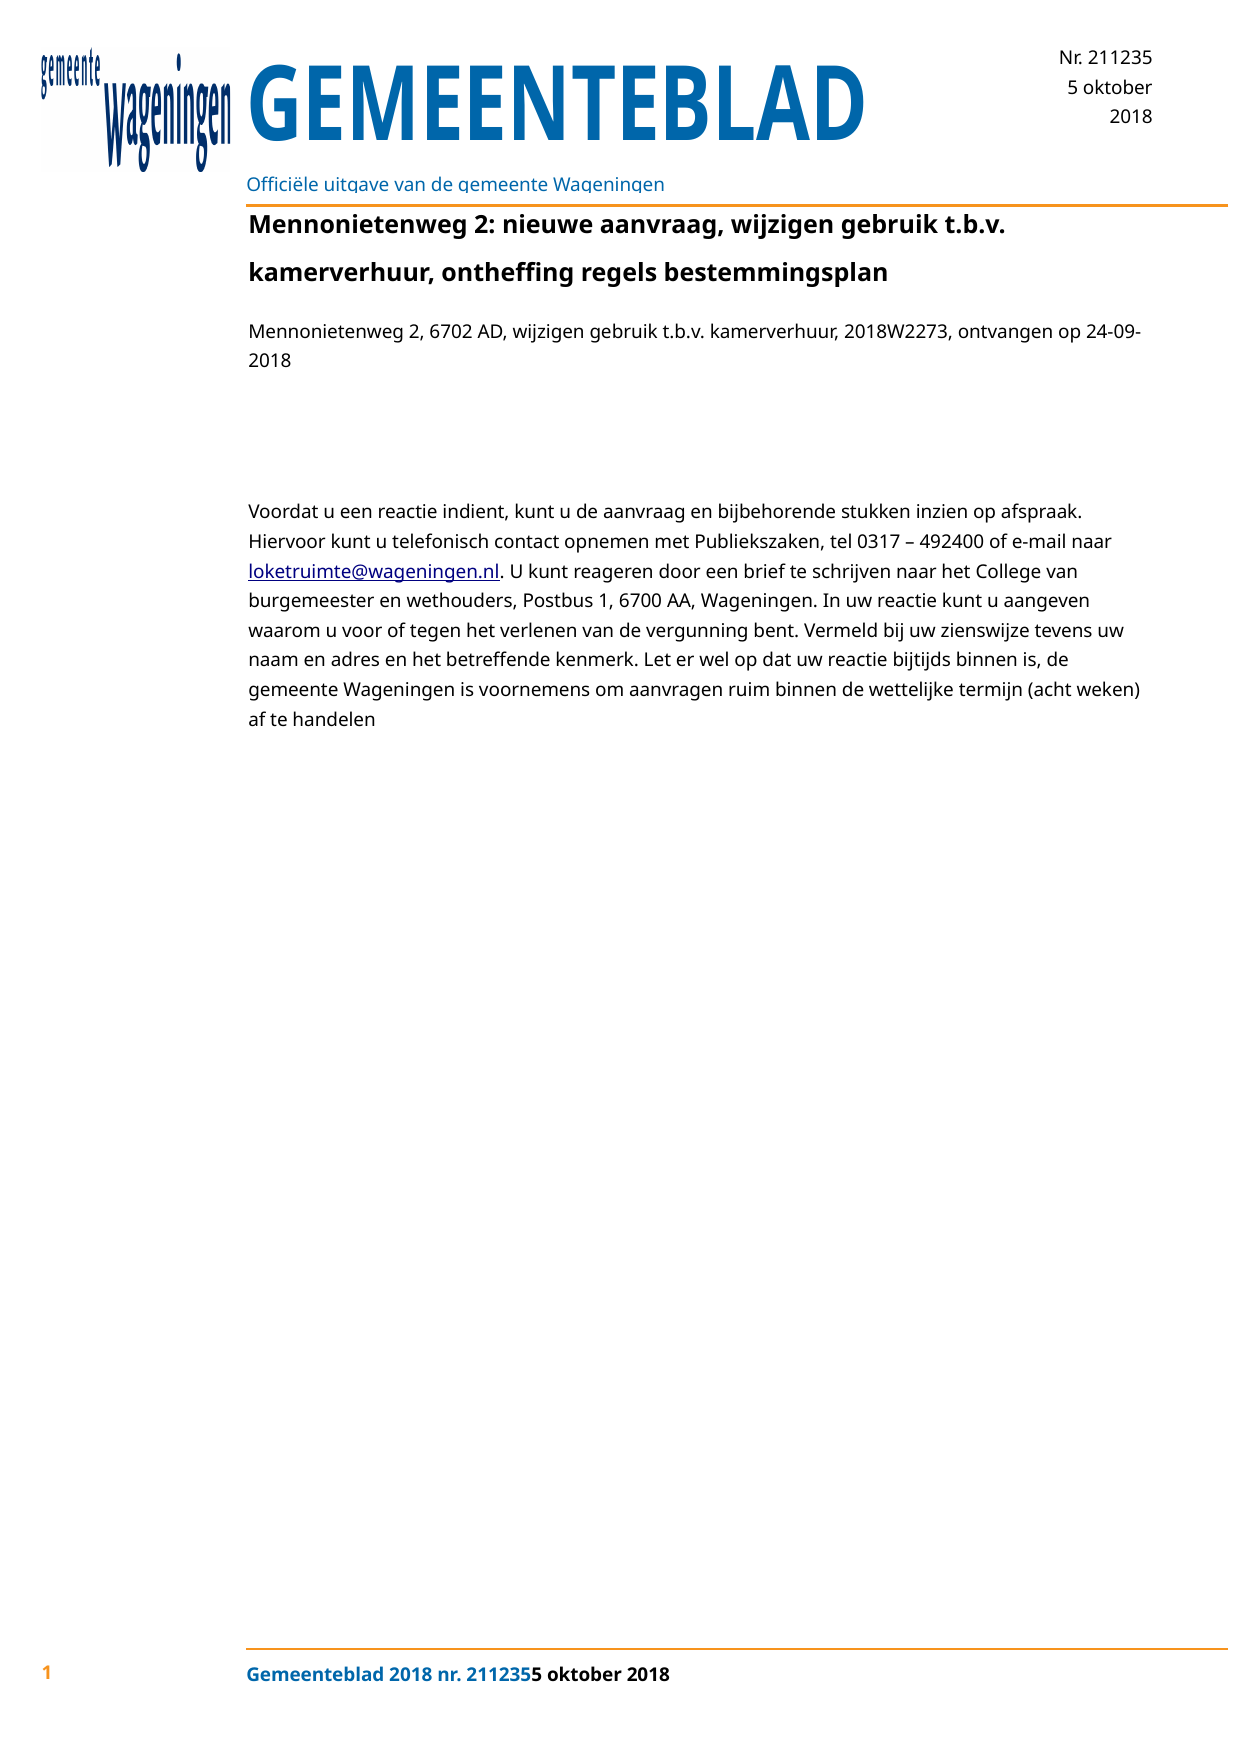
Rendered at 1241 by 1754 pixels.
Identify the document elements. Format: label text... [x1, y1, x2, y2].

text Mennonietenweg 2: nieuwe aanvraag, wijzigen gebruik t.b.v. kamerverhuur, ontheffing regels bestemmingsplan [248, 207, 1152, 288]
picture [41, 47, 231, 172]
text Voordat u een reactie indient, kunt u de aanvraag en bijbehorende stukken inzien op afspraak. Hiervoor kunt u telefonisch contact opnemen met Publiekszaken, tel 0317 – 492400 of e-mail naar loketruimte@wageningen.nl. U kunt reageren door een brief te schrijven naar het College van burgemeester en wethouders, Postbus 1, 6700 AA, Wageningen. In uw reactie kunt u aangeven waarom u voor of tegen het verlenen van de vergunning bent. Vermeld bij uw zienswijze tevens uw naam en adres en het betreffende kenmerk. Let er wel op dat uw reactie bijtijds binnen is, de gemeente Wageningen is voornemens om aanvragen ruim binnen de wettelijke termijn (acht weken) af te handelen [248, 499, 1152, 732]
text Mennonietenweg 2, 6702 AD, wijzigen gebruik t.b.v. kamerverhuur, 2018W2273, ontvangen op 24-09-2018 [248, 318, 1152, 373]
